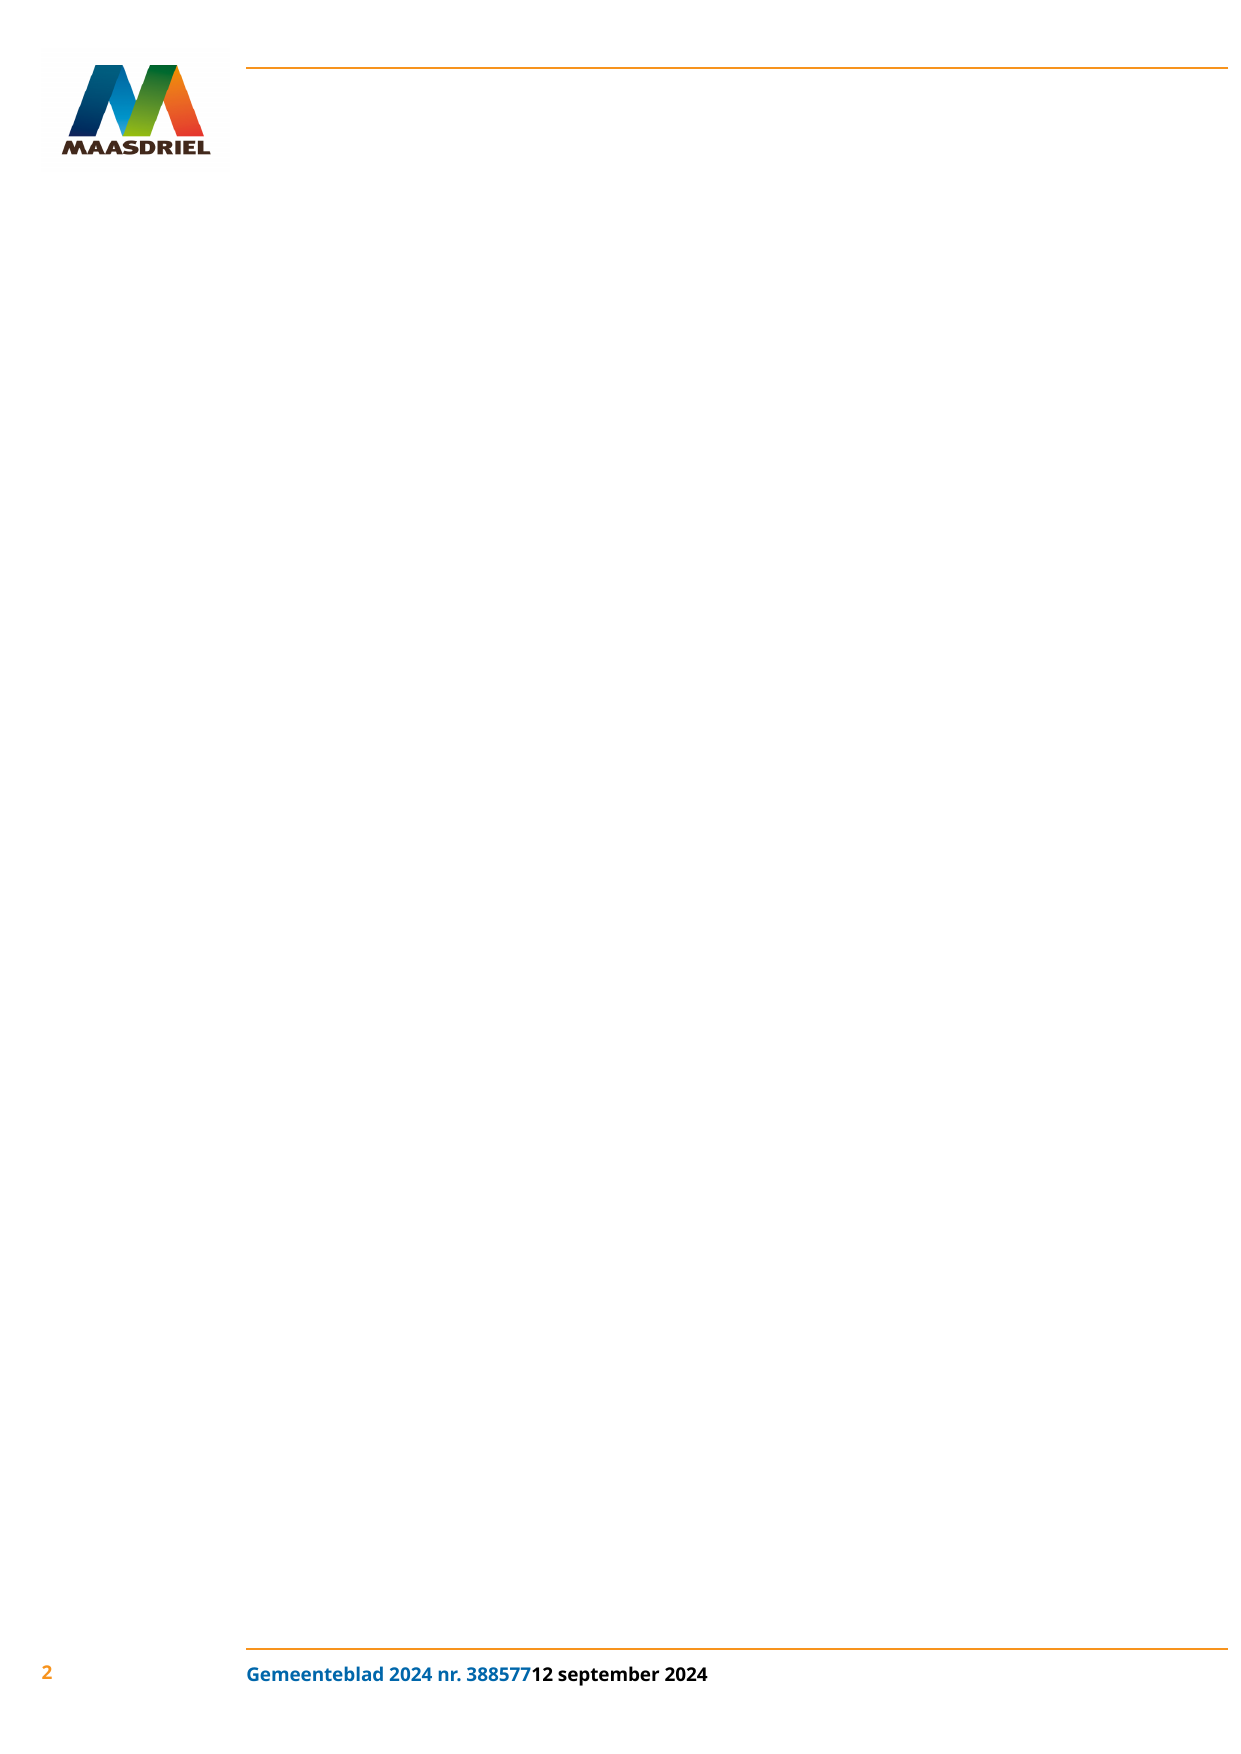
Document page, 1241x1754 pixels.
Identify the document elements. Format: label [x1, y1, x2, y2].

picture [41, 47, 231, 172]
